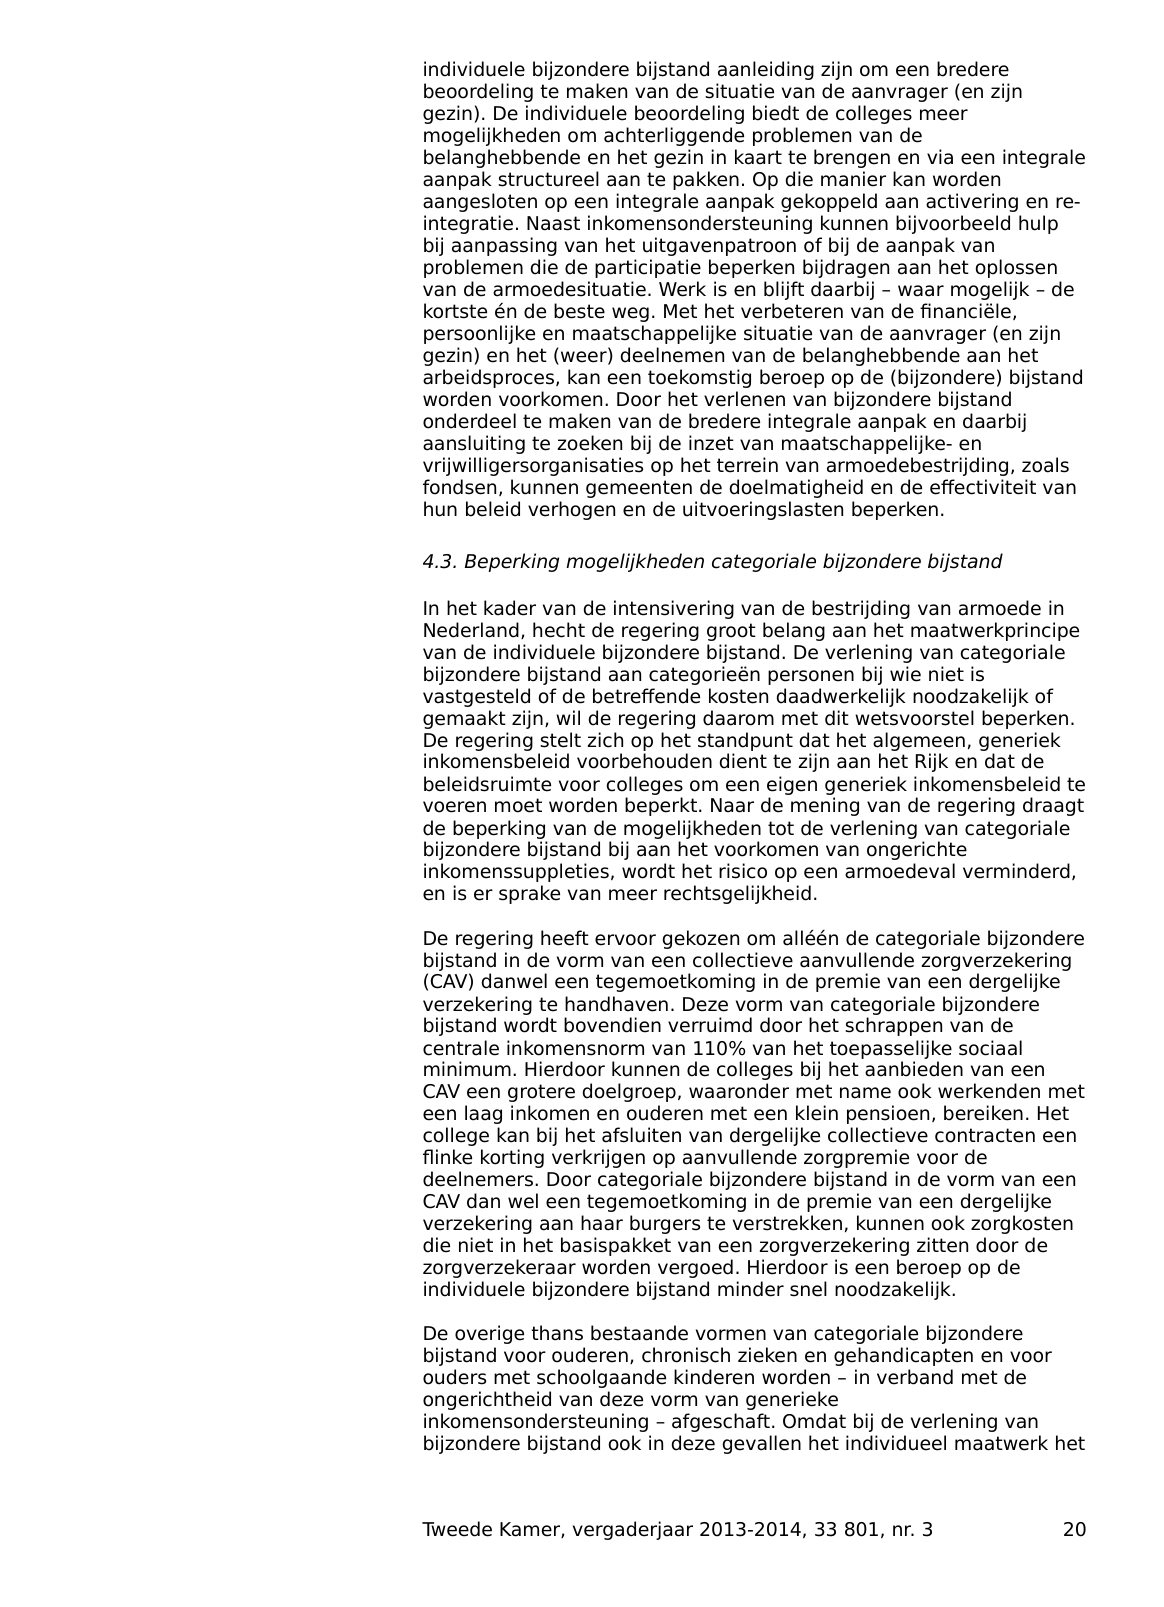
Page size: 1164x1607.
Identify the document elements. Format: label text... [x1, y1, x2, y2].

text individuele bijzondere bijstand aanleiding zijn om een bredere beoordeling te maken van de situatie van de aanvrager (en zijn gezin). De individuele beoordeling biedt de colleges meer mogelijkheden om achterliggende problemen van de belanghebbende en het gezin in kaart te brengen en via een integrale aanpak structureel aan te pakken. Op die manier kan worden aangesloten op een integrale aanpak gekoppeld aan activering en re-integratie. Naast inkomensondersteuning kunnen bijvoorbeeld hulp bij aanpassing van het uitgavenpatroon of bij de aanpak van problemen die de participatie beperken bijdragen aan het oplossen van de armoedesituatie. Werk is en blijft daarbij – waar mogelijk – de kortste én de beste weg. Met het verbeteren van de financiële, persoonlijke en maatschappelijke situatie van de aanvrager (en zijn gezin) en het (weer) deelnemen van de belanghebbende aan het arbeidsproces, kan een toekomstig beroep op de (bijzondere) bijstand worden voorkomen. Door het verlenen van bijzondere bijstand onderdeel te maken van de bredere integrale aanpak en daarbij aansluiting te zoeken bij de inzet van maatschappelijke- en vrijwilligersorganisaties op het terrein van armoedebestrijding, zoals fondsen, kunnen gemeenten de doelmatigheid en de effectiviteit van hun beleid verhogen en de uitvoeringslasten beperken. [422, 59, 1087, 521]
text In het kader van de intensivering van de bestrijding van armoede in Nederland, hecht de regering groot belang aan het maatwerkprincipe van de individuele bijzondere bijstand. De verlening van categoriale bijzondere bijstand aan categorieën personen bij wie niet is vastgesteld of de betreffende kosten daadwerkelijk noodzakelijk of gemaakt zijn, wil de regering daarom met dit wetsvoorstel beperken. De regering stelt zich op het standpunt dat het algemeen, generiek inkomensbeleid voorbehouden dient te zijn aan het Rijk en dat de beleidsruimte voor colleges om een eigen generiek inkomensbeleid te voeren moet worden beperkt. Naar de mening van de regering draagt de beperking van de mogelijkheden tot de verlening van categoriale bijzondere bijstand bij aan het voorkomen van ongerichte inkomenssuppleties, wordt het risico op een armoedeval verminderd, en is er sprake van meer rechtsgelijkheid. [422, 598, 1087, 905]
subtitle 4.3. Beperking mogelijkheden categoriale bijzondere bijstand [422, 551, 1087, 573]
text De overige thans bestaande vormen van categoriale bijzondere bijstand voor ouderen, chronisch zieken en gehandicapten en voor ouders met schoolgaande kinderen worden – in verband met de ongerichtheid van deze vorm van generieke inkomensondersteuning – afgeschaft. Omdat bij de verlening van bijzondere bijstand ook in deze gevallen het individueel maatwerk het [422, 1323, 1087, 1455]
text De regering heeft ervoor gekozen om alléén de categoriale bijzondere bijstand in de vorm van een collectieve aanvullende zorgverzekering (CAV) danwel een tegemoetkoming in de premie van een dergelijke verzekering te handhaven. Deze vorm van categoriale bijzondere bijstand wordt bovendien verruimd door het schrappen van de centrale inkomensnorm van 110% van het toepasselijke sociaal minimum. Hierdoor kunnen de colleges bij het aanbieden van een CAV een grotere doelgroep, waaronder met name ook werkenden met een laag inkomen en ouderen met een klein pensioen, bereiken. Het college kan bij het afsluiten van dergelijke collectieve contracten een flinke korting verkrijgen op aanvullende zorgpremie voor de deelnemers. Door categoriale bijzondere bijstand in de vorm van een CAV dan wel een tegemoetkoming in de premie van een dergelijke verzekering aan haar burgers te verstrekken, kunnen ook zorgkosten die niet in het basispakket van een zorgverzekering zitten door de zorgverzekeraar worden vergoed. Hierdoor is een beroep op de individuele bijzondere bijstand minder snel noodzakelijk. [422, 927, 1087, 1301]
